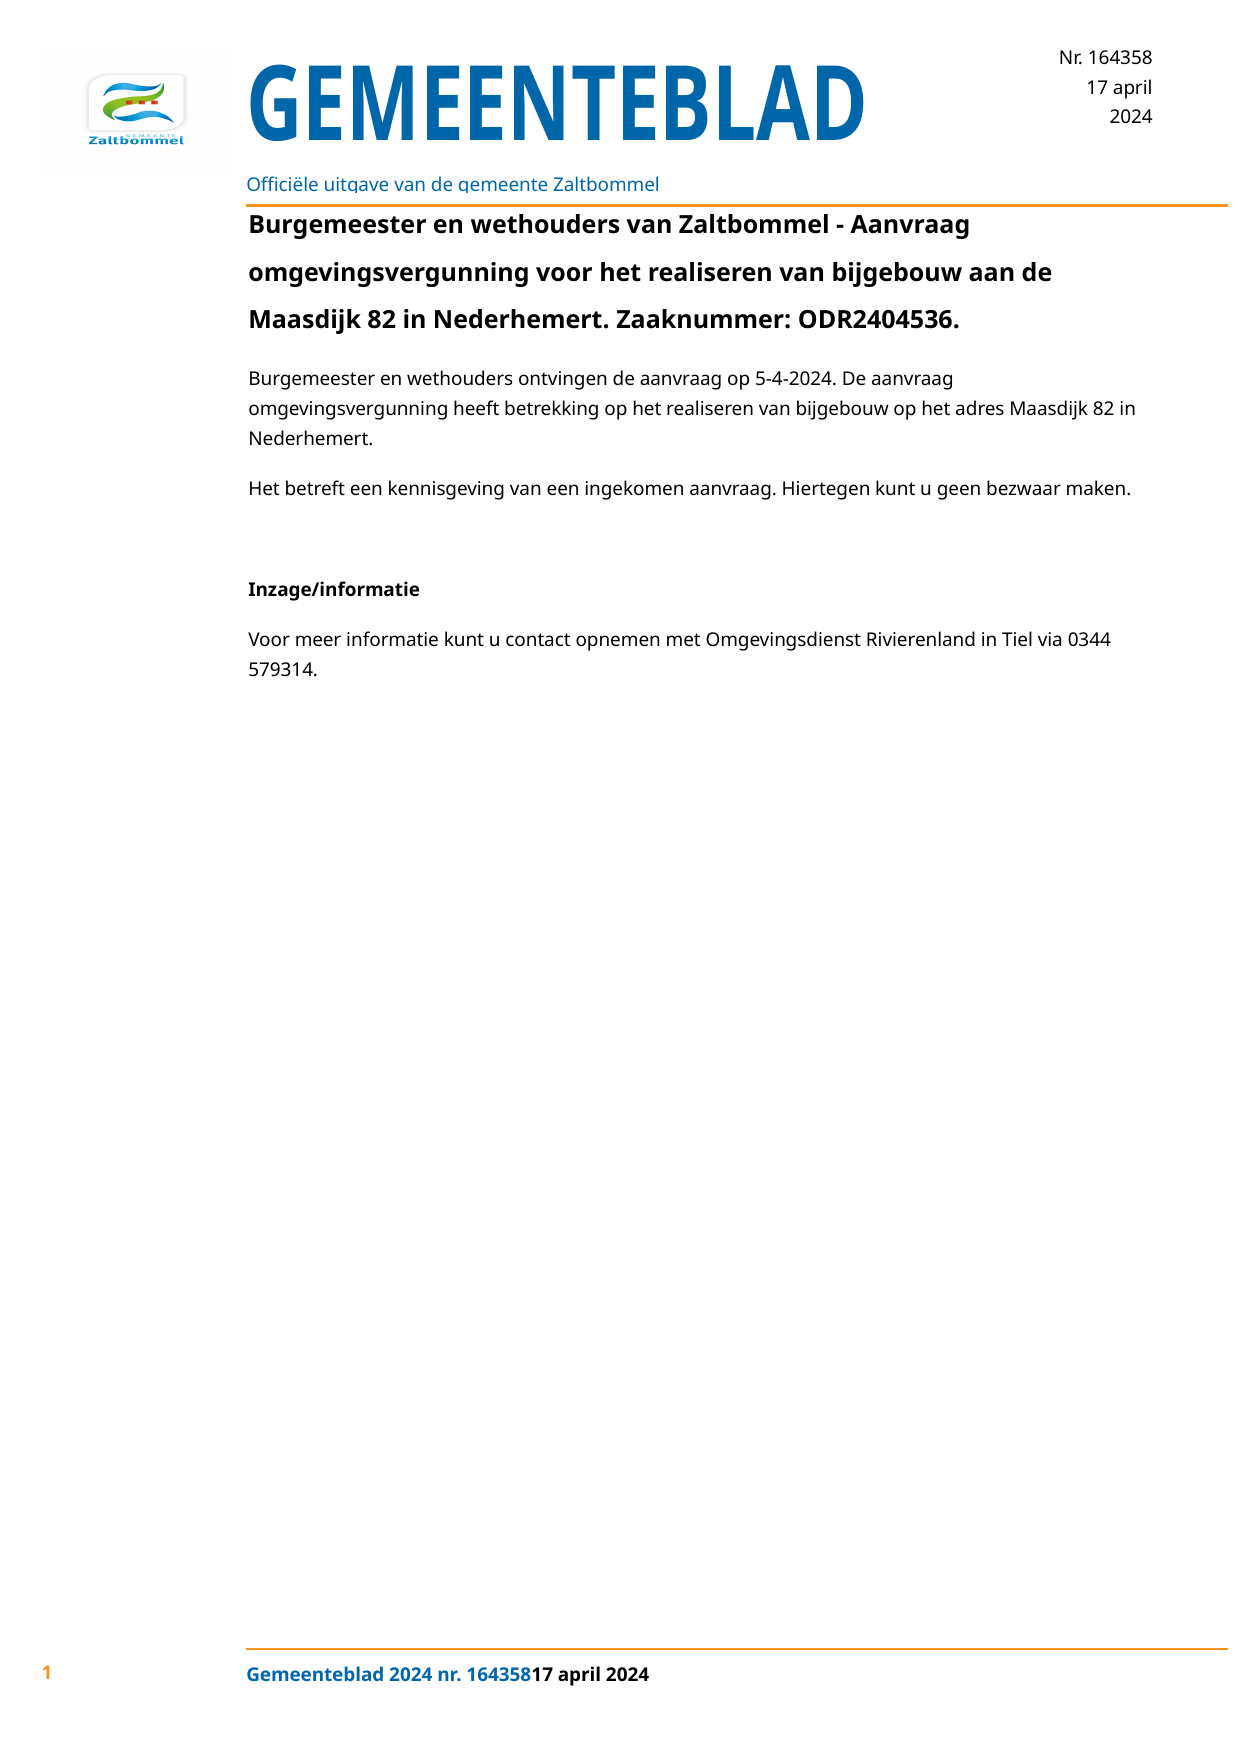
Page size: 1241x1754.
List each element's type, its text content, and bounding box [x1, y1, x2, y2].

picture [41, 47, 231, 172]
text Burgemeester en wethouders van Zaltbommel - Aanvraag omgevingsvergunning voor het realiseren van bijgebouw aan de Maasdijk 82 in Nederhemert. Zaaknummer: ODR2404536. [248, 207, 1152, 336]
text Voor meer informatie kunt u contact opnemen met Omgevingsdienst Rivierenland in Tiel via 0344 579314. [248, 626, 1152, 682]
text Inzage/informatie [248, 576, 1152, 602]
text Burgemeester en wethouders ontvingen de aanvraag op 5-4-2024. De aanvraag omgevingsvergunning heeft betrekking op het realiseren van bijgebouw op het adres Maasdijk 82 in Nederhemert. [248, 366, 1152, 450]
text Het betreft een kennisgeving van een ingekomen aanvraag. Hiertegen kunt u geen bezwaar maken. [248, 475, 1152, 501]
